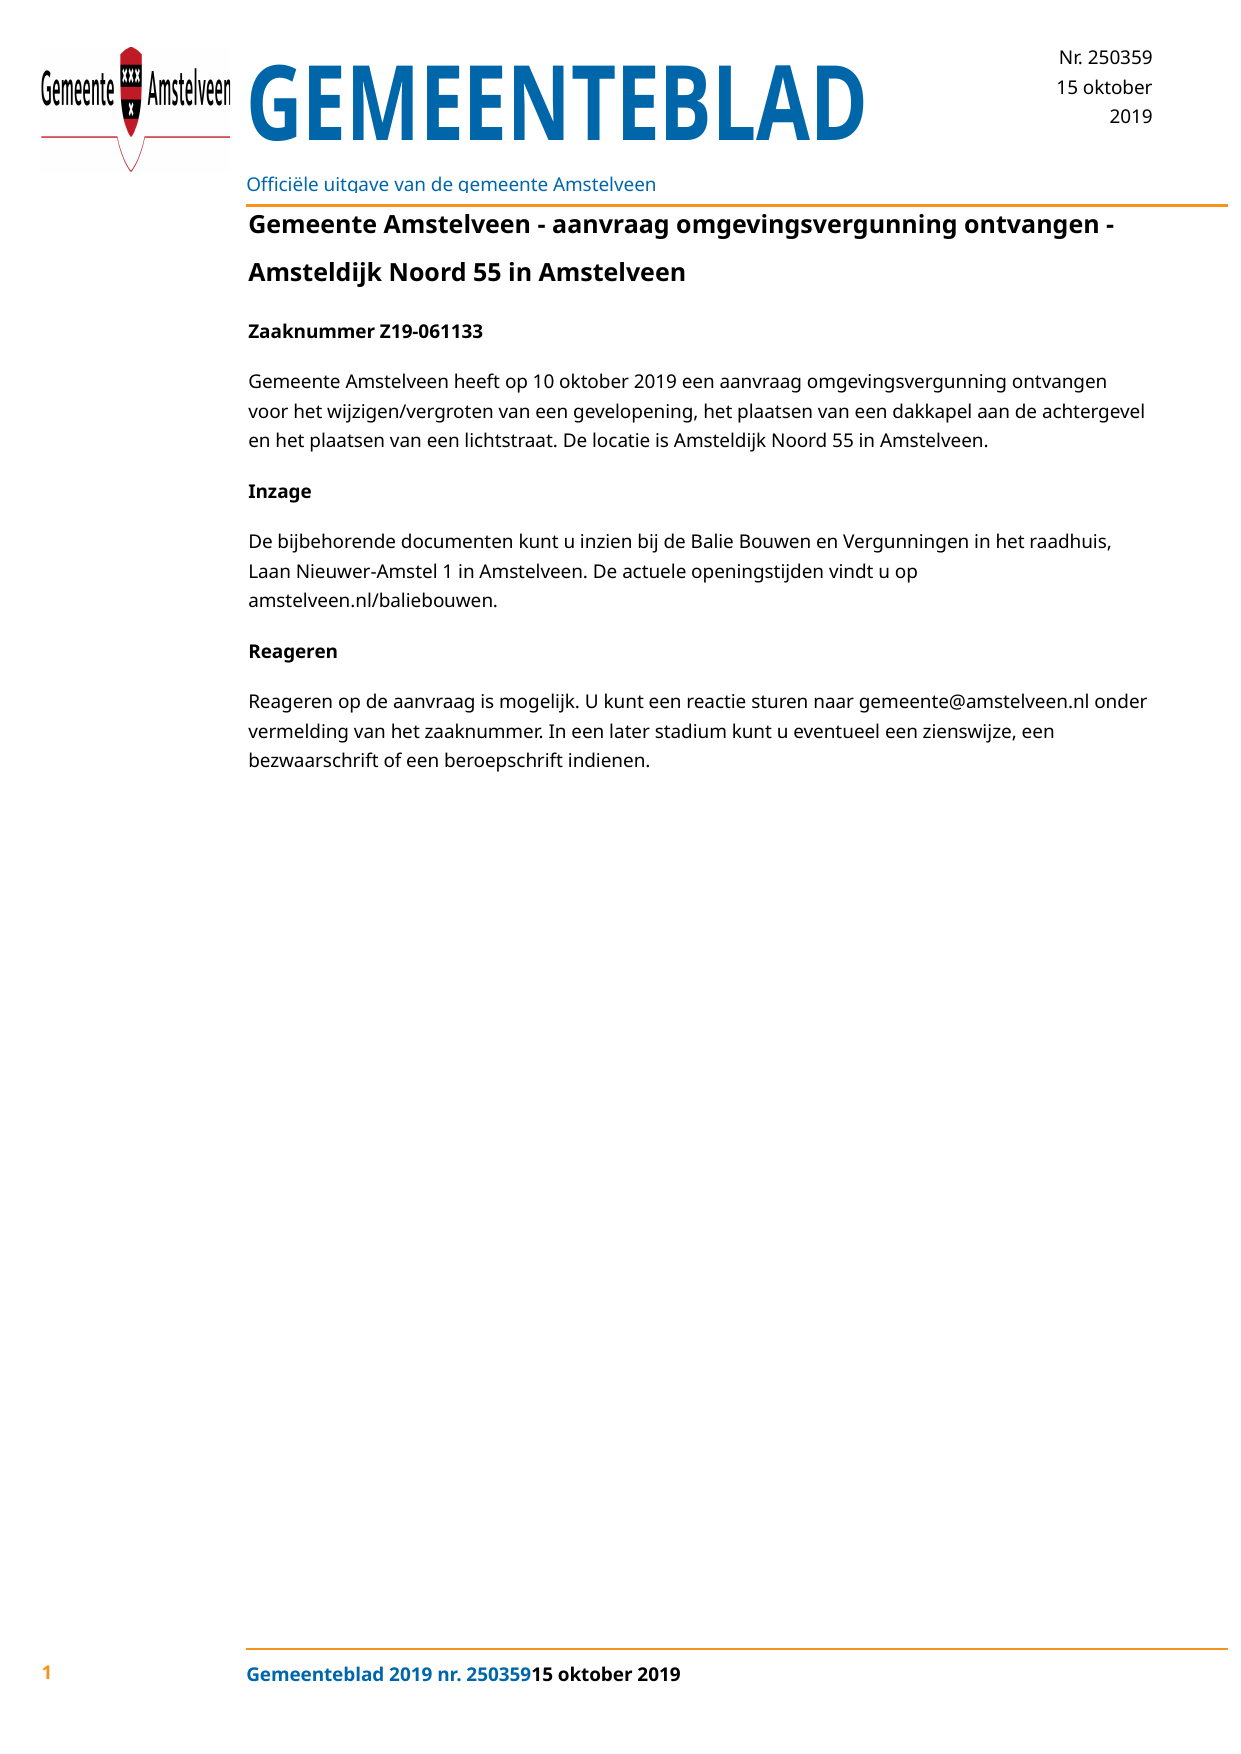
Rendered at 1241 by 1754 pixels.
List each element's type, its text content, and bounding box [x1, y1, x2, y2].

picture [41, 47, 231, 172]
text Inzage [248, 478, 1152, 504]
text Reageren [248, 638, 1152, 664]
text Gemeente Amstelveen heeft op 10 oktober 2019 een aanvraag omgevingsvergunning ontvangen voor het wijzigen/vergroten van een gevelopening, het plaatsen van een dakkapel aan de achtergevel en het plaatsen van een lichtstraat. De locatie is Amsteldijk Noord 55 in Amstelveen. [248, 368, 1152, 453]
text Reageren op de aanvraag is mogelijk. U kunt een reactie sturen naar gemeente@amstelveen.nl onder vermelding van het zaaknummer. In een later stadium kunt u eventueel een zienswijze, een bezwaarschrift of een beroepschrift indienen. [248, 688, 1152, 773]
text Gemeente Amstelveen - aanvraag omgevingsvergunning ontvangen - Amsteldijk Noord 55 in Amstelveen [248, 207, 1152, 288]
text De bijbehorende documenten kunt u inzien bij de Balie Bouwen en Vergunningen in het raadhuis, Laan Nieuwer-Amstel 1 in Amstelveen. De actuele openingstijden vindt u op amstelveen.nl/baliebouwen. [248, 528, 1152, 613]
text Zaaknummer Z19-061133 [248, 318, 1152, 344]
